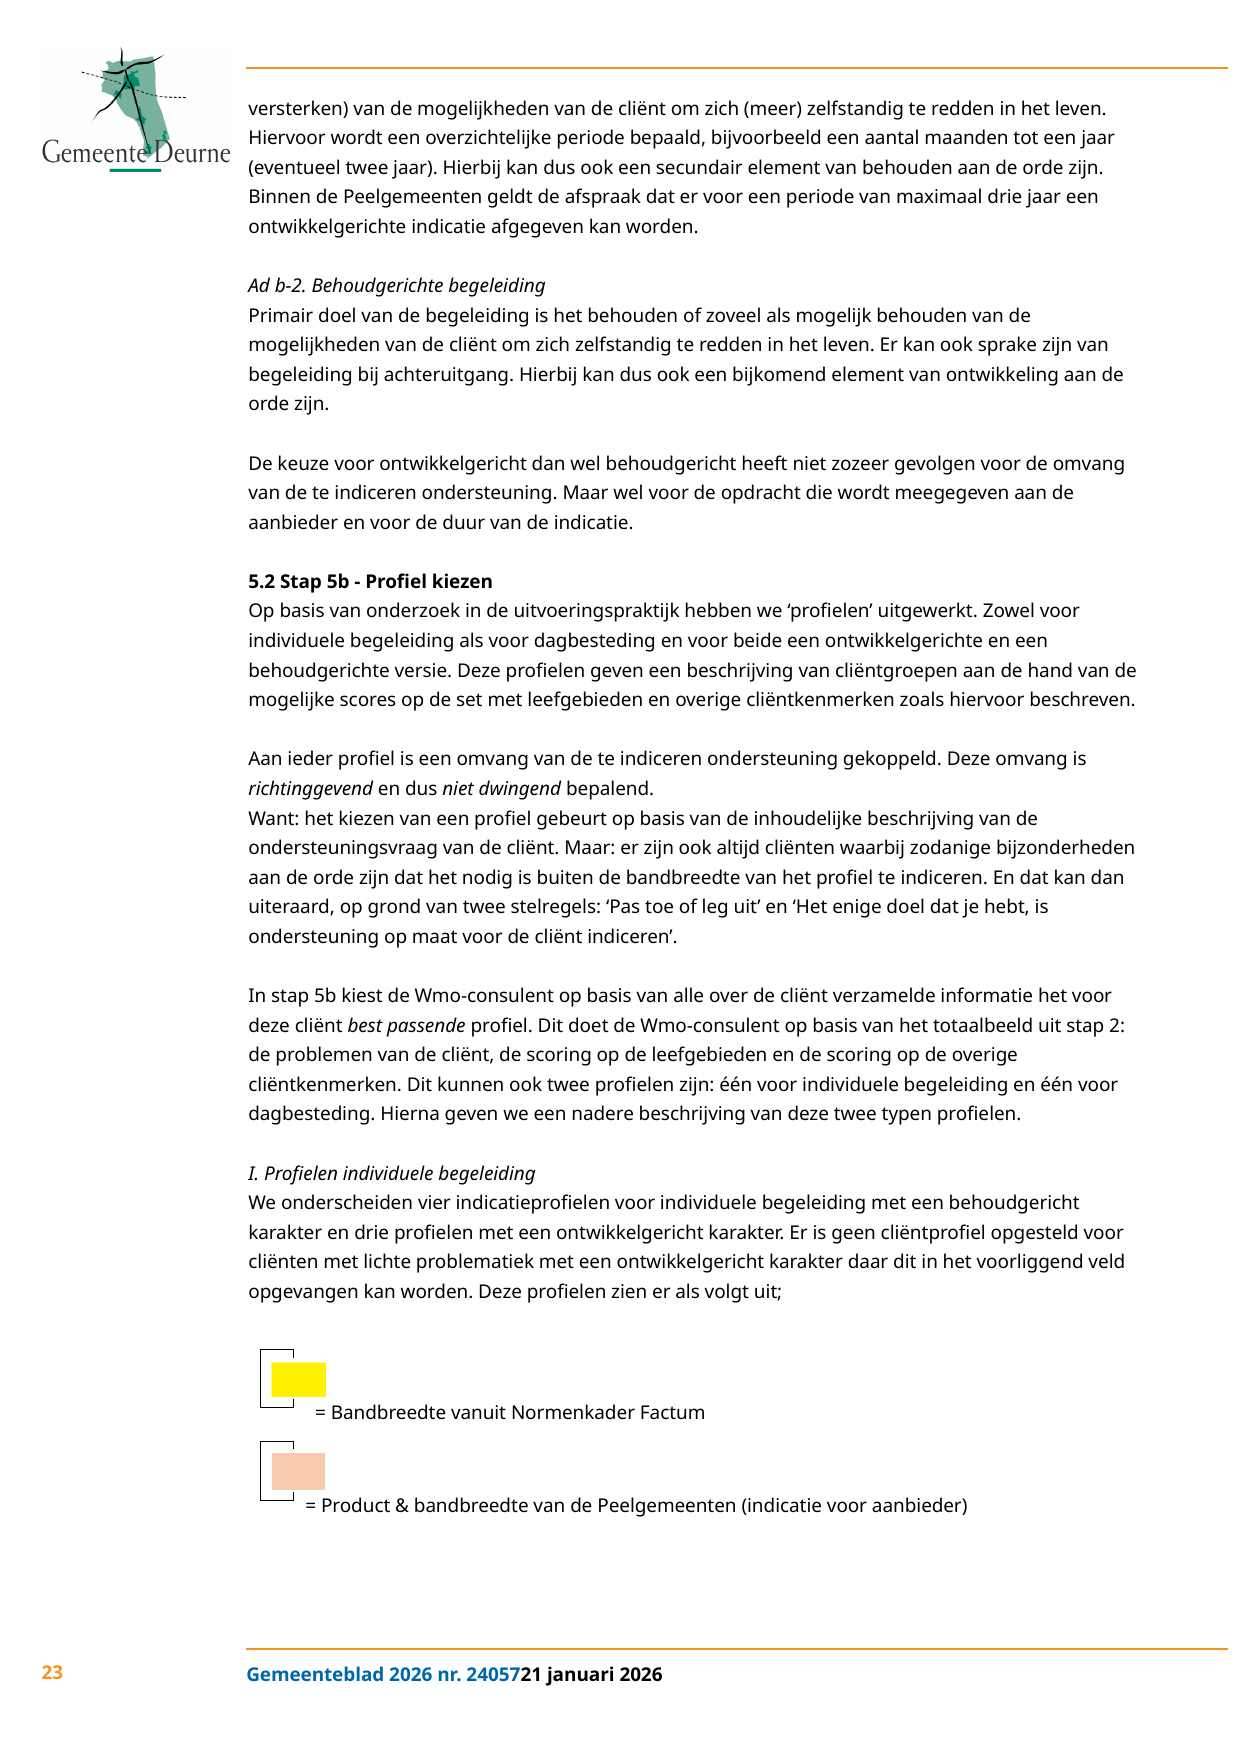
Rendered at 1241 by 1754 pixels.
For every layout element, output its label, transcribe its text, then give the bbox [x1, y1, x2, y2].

text = Bandbreedte vanuit Normenkader Factum [248, 1337, 1152, 1425]
text = Product & bandbreedte van de Peelgemeenten (indicatie voor aanbieder) [248, 1429, 1152, 1518]
text Op basis van onderzoek in de uitvoeringspraktijk hebben we ‘profielen’ uitgewerkt. Zowel voor individuele begeleiding als voor dagbesteding en voor beide een ontwikkelgerichte en een behoudgerichte versie. Deze profielen geven een beschrijving van cliëntgroepen aan de hand van de mogelijke scores op de set met leefgebieden en overige cliëntkenmerken zoals hiervoor beschreven. [248, 598, 1152, 712]
text Want: het kiezen van een profiel gebeurt op basis van de inhoudelijke beschrijving van de ondersteuningsvraag van de cliënt. Maar: er zijn ook altijd cliënten waarbij zodanige bijzonderheden aan de orde zijn dat het nodig is buiten de bandbreedte van het profiel te indiceren. En dat kan dan uiteraard, op grond van twee stelregels: ‘Pas toe of leg uit’ en ‘Het enige doel dat je hebt, is ondersteuning op maat voor de cliënt indiceren’. [248, 805, 1152, 949]
text De keuze voor ontwikkelgericht dan wel behoudgericht heeft niet zozeer gevolgen voor de omvang van de te indiceren ondersteuning. Maar wel voor de opdracht die wordt meegegeven aan de aanbieder en voor de duur van de indicatie. [248, 450, 1152, 535]
text We onderscheiden vier indicatieprofielen voor individuele begeleiding met een behoudgericht karakter en drie profielen met een ontwikkelgericht karakter. Er is geen cliëntprofiel opgesteld voor cliënten met lichte problematiek met een ontwikkelgericht karakter daar dit in het voorliggend veld opgevangen kan worden. Deze profielen zien er als volgt uit; [248, 1189, 1152, 1304]
text Ad b-2. Behoudgerichte begeleiding [248, 272, 1152, 298]
text Aan ieder profiel is een omvang van de te indiceren ondersteuning gekoppeld. Deze omvang is richtinggevend en dus niet dwingend bepalend. [248, 746, 1152, 801]
picture [268, 1358, 328, 1399]
picture [268, 1449, 328, 1492]
text 5.2 Stap 5b - Profiel kiezen [248, 568, 1152, 594]
text versterken) van de mogelijk­heden van de cliënt om zich (meer) zelfstandig te redden in het leven. Hiervoor wordt een overzichtelijke periode bepaald, bijvoorbeeld een aantal maanden tot een jaar (eventueel twee jaar). Hierbij kan dus ook een secundair element van behouden aan de orde zijn. Binnen de Peelgemeenten geldt de afspraak dat er voor een periode van maximaal drie jaar een ontwikkelgerichte indicatie afgegeven kan worden. [248, 95, 1152, 239]
text Primair doel van de begeleiding is het behouden of zoveel als mogelijk behouden van de mogelijkheden van de cliënt om zich zelfstandig te redden in het leven. Er kan ook sprake zijn van begeleiding bij achteruitgang. Hierbij kan dus ook een bijkomend element van ontwikkeling aan de orde zijn. [248, 302, 1152, 416]
text I. Profielen individuele begeleiding [248, 1160, 1152, 1186]
text In stap 5b kiest de Wmo-consulent op basis van alle over de cliënt verzamelde informatie het voor deze cliënt best passende profiel. Dit doet de Wmo-consulent op basis van het totaalbeeld uit stap 2: de problemen van de cliënt, de scoring op de leefgebieden en de scoring op de overige cliëntkenmerken. Dit kunnen ook twee profielen zijn: één voor individuele begeleiding en één voor dagbesteding. Hierna geven we een nadere beschrijving van deze twee typen profielen. [248, 982, 1152, 1126]
picture [41, 47, 231, 172]
